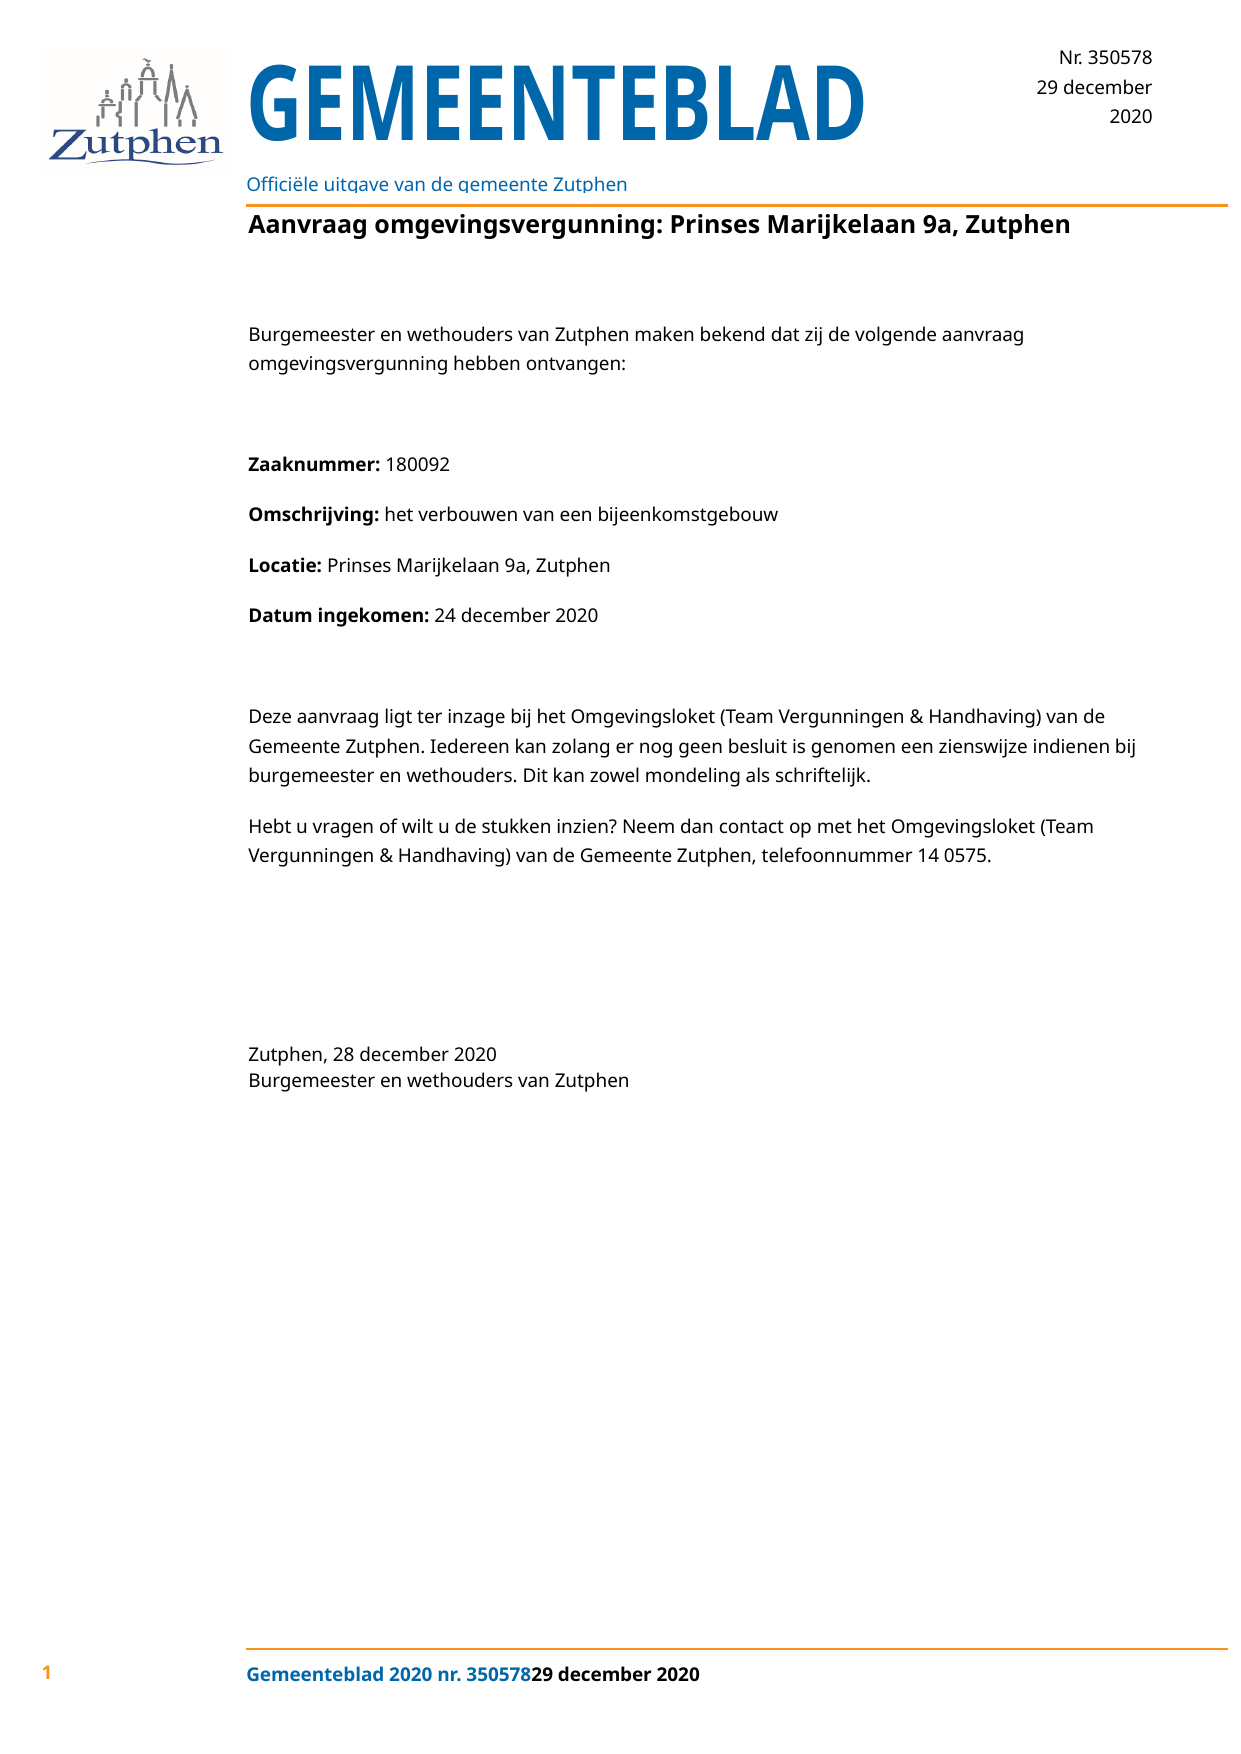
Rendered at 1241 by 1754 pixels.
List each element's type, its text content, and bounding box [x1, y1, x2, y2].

text Burgemeester en wethouders van Zutphen maken bekend dat zij de volgende aanvraag omgevingsvergunning hebben ontvangen: [248, 321, 1152, 376]
text Deze aanvraag ligt ter inzage bij het Omgevingsloket (Team Vergunningen & Handhaving) van de Gemeente Zutphen. Iedereen kan zolang er nog geen besluit is genomen een zienswijze indienen bij burgemeester en wethouders. Dit kan zowel mondeling als schriftelijk. [248, 703, 1152, 788]
text Burgemeester en wethouders van Zutphen [248, 1067, 1152, 1093]
text Zutphen, 28 december 2020 [248, 1041, 1152, 1067]
text Hebt u vragen of wilt u de stukken inzien? Neem dan contact op met het Omgevingsloket (Team Vergunningen & Handhaving) van de Gemeente Zutphen, telefoonnummer 14 0575. [248, 813, 1152, 868]
picture [41, 47, 231, 172]
text Zaaknummer: 180092 [248, 451, 1152, 477]
text Omschrijving: het verbouwen van een bijeenkomstgebouw [248, 502, 1152, 527]
text Locatie: Prinses Marijkelaan 9a, Zutphen [248, 552, 1152, 578]
text Datum ingekomen: 24 december 2020 [248, 602, 1152, 628]
text Aanvraag omgevingsvergunning: Prinses Marijkelaan 9a, Zutphen [248, 207, 1152, 241]
